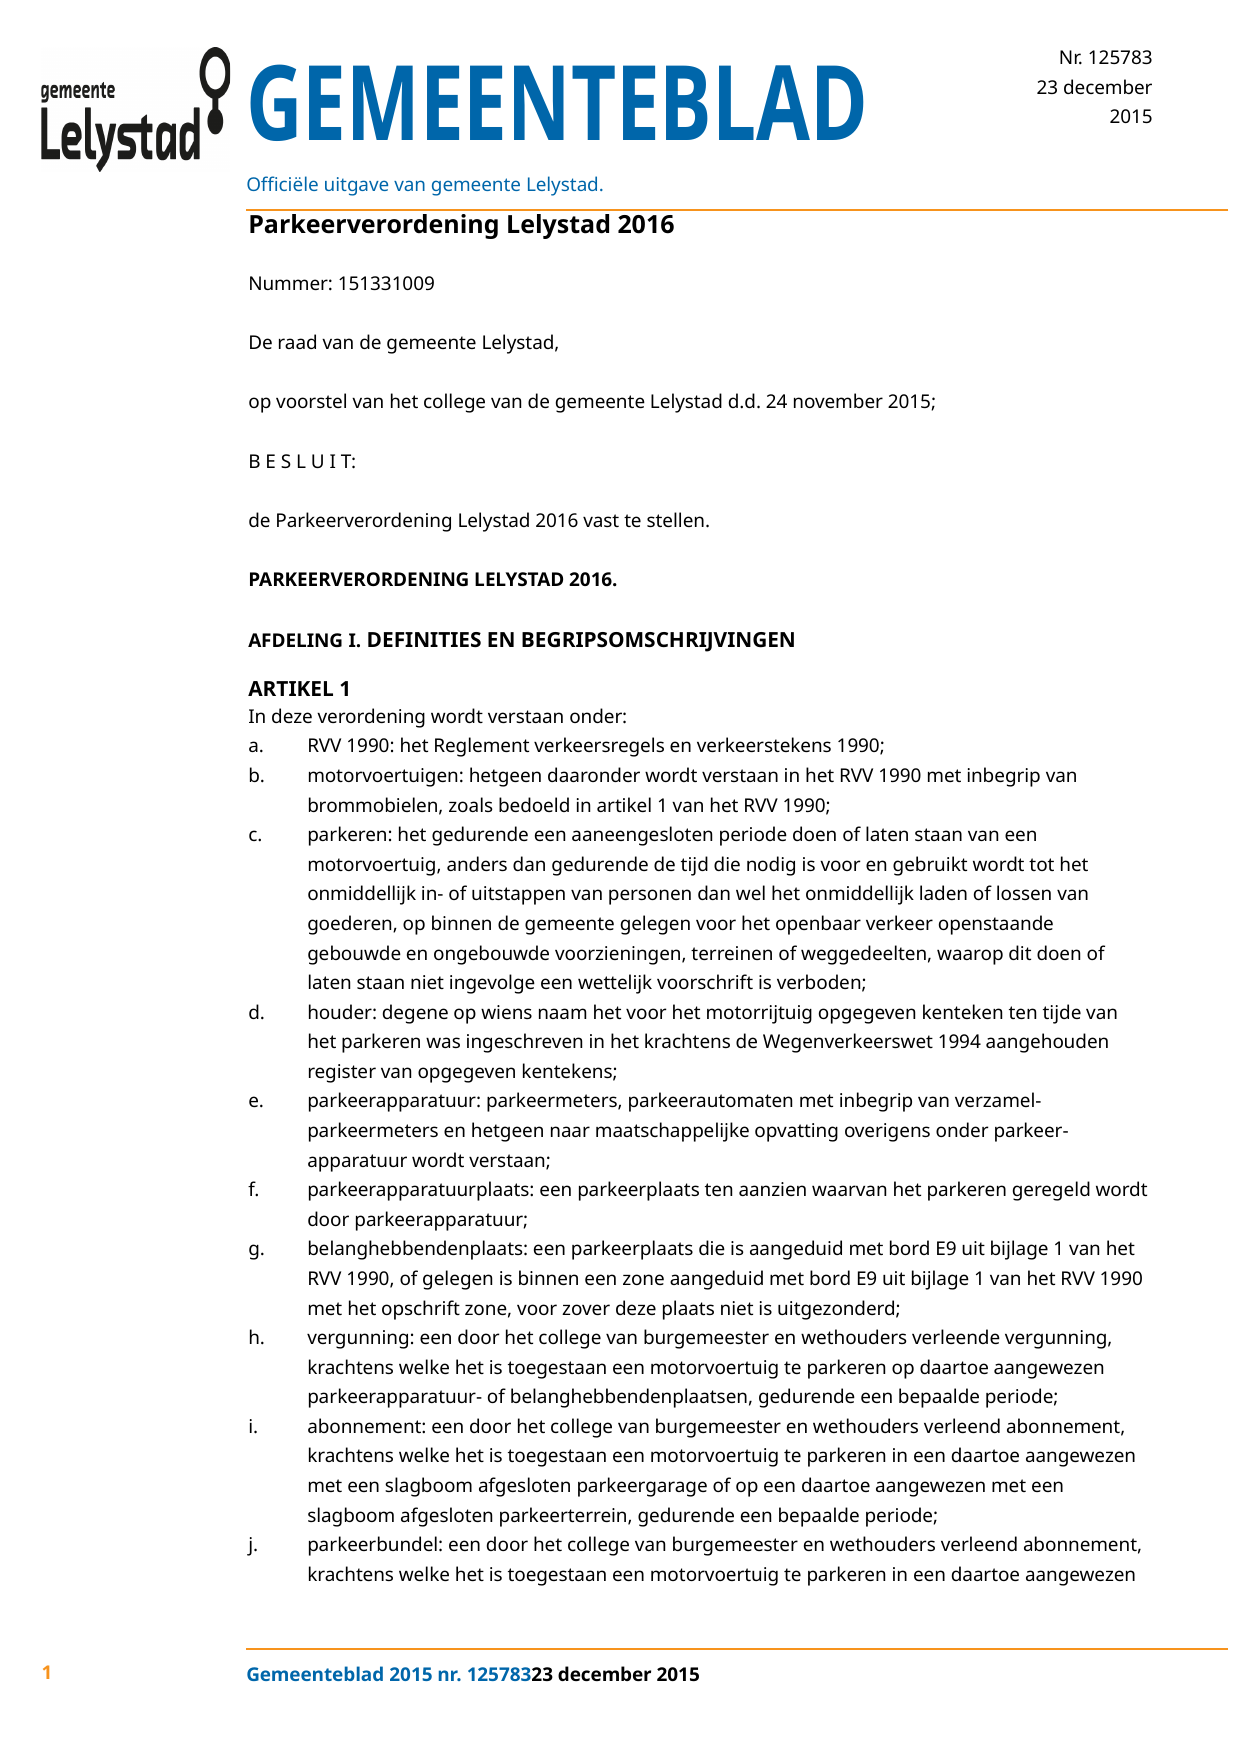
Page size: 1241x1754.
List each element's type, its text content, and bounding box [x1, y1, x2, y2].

list parkeerapparatuurplaats: een parkeerplaats ten aanzien waarvan het parkeren geregeld wordt door parkeerapparatuur; [248, 1176, 1152, 1232]
text ARTIKEL 1 [248, 674, 1152, 703]
text op voorstel van het college van de gemeente Lelystad d.d. 24 november 2015; [248, 389, 1152, 414]
list abonnement: een door het college van burgemeester en wethouders verleend abonnement, krachtens welke het is toegestaan een motorvoertuig te parkeren in een daartoe aangewezen met een slagboom afgesloten parkeergarage of op een daartoe aangewezen met een slagboom afgesloten parkeerterrein, gedurende een bepaalde periode; [248, 1413, 1152, 1527]
list houder: degene op wiens naam het voor het motorrijtuig opgegeven kenteken ten tijde van het parkeren was ingeschreven in het krachtens de Wegenverkeerswet 1994 aangehouden register van opgegeven kentekens; [248, 999, 1152, 1084]
list motorvoertuigen: hetgeen daaronder wordt verstaan in het RVV 1990 met inbegrip van brommobielen, zoals bedoeld in artikel 1 van het RVV 1990; [248, 762, 1152, 817]
list parkeren: het gedurende een aaneengesloten periode doen of laten staan van een motorvoertuig, anders dan gedurende de tijd die nodig is voor en gebruikt wordt tot het onmiddellijk in- of uitstappen van personen dan wel het onmiddellijk laden of lossen van goederen, op binnen de gemeente gelegen voor het openbaar verkeer openstaande gebouwde en ongebouwde voorzieningen, terreinen of weggedeelten, waarop dit doen of laten staan niet ingevolge een wettelijk voorschrift is verboden; [248, 821, 1152, 995]
list belanghebbendenplaats: een parkeerplaats die is aangeduid met bord E9 uit bijlage 1 van het RVV 1990, of gelegen is binnen een zone aangeduid met bord E9 uit bijlage 1 van het RVV 1990 met het opschrift zone, voor zover deze plaats niet is uitgezonderd; [248, 1236, 1152, 1320]
text De raad van de gemeente Lelystad, [248, 329, 1152, 355]
text Nummer: 151331009 [248, 270, 1152, 296]
list parkeerbundel: een door het college van burgemeester en wethouders verleend abonnement, krachtens welke het is toegestaan een motorvoertuig te parkeren in een daartoe aangewezen [248, 1531, 1152, 1587]
picture [41, 47, 231, 172]
list RVV 1990: het Reglement verkeersregels en verkeerstekens 1990; [248, 733, 1152, 758]
text Parkeerverordening Lelystad 2016 [248, 211, 1152, 241]
text In deze verordening wordt verstaan onder: [248, 703, 1152, 729]
list parkeerapparatuur: parkeermeters, parkeerautomaten met inbegrip van verzamel-parkeermeters en hetgeen naar maatschappelijke opvatting overigens onder parkeer-apparatuur wordt verstaan; [248, 1088, 1152, 1172]
text PARKEERVERORDENING LELYSTAD 2016. [248, 566, 1152, 592]
list vergunning: een door het college van burgemeester en wethouders verleende vergunning, krachtens welke het is toegestaan een motorvoertuig te parkeren op daartoe aangewezen parkeerapparatuur- of belanghebbendenplaatsen, gedurende een bepaalde periode; [248, 1324, 1152, 1409]
text AFDELING I. DEFINITIES EN BEGRIPSOMSCHRIJVINGEN [248, 625, 1152, 654]
text B E S L U I T: [248, 448, 1152, 473]
text de Parkeerverordening Lelystad 2016 vast te stellen. [248, 507, 1152, 533]
